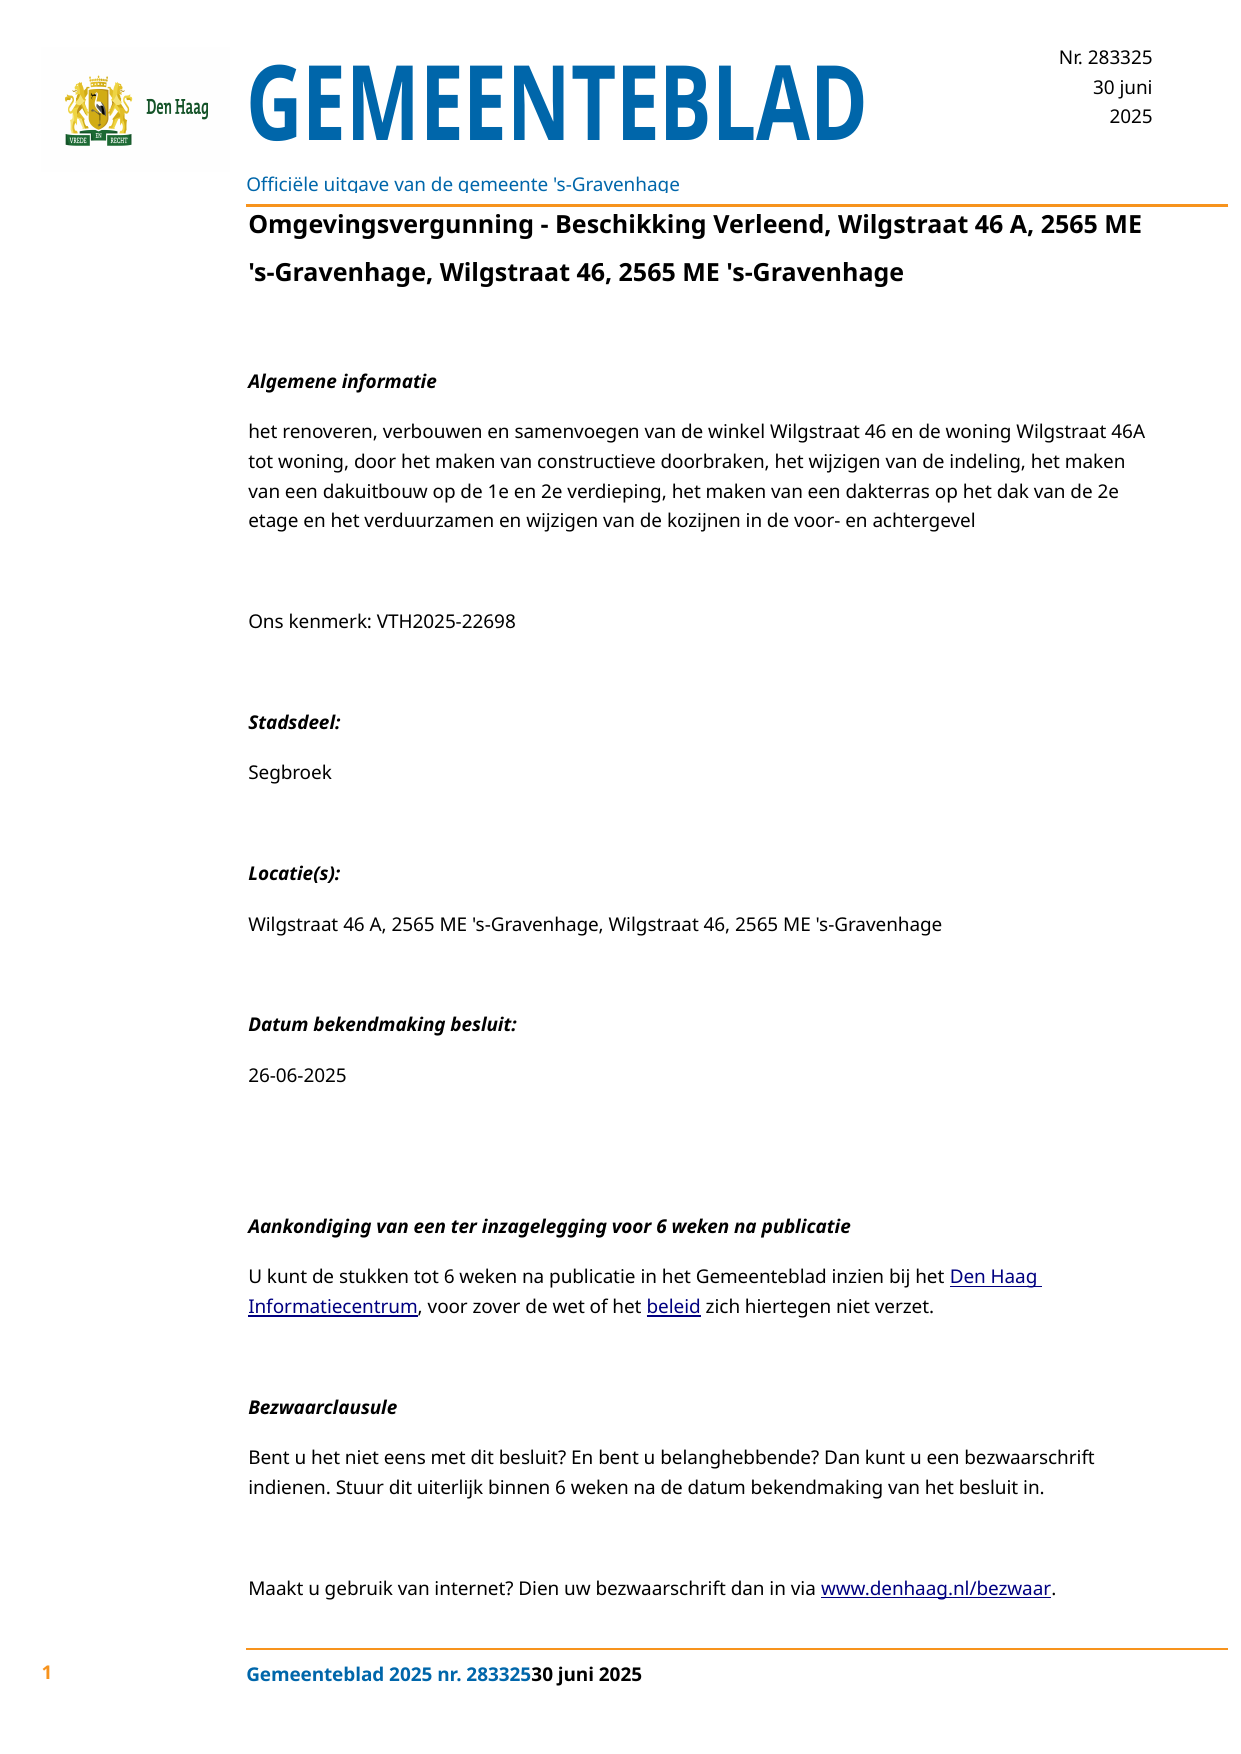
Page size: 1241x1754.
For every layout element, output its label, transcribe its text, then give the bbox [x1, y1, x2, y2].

text Locatie(s): [248, 860, 1152, 886]
text Omgevingsvergunning - Beschikking Verleend, Wilgstraat 46 A, 2565 ME 's-Gravenhage, Wilgstraat 46, 2565 ME 's-Gravenhage [248, 207, 1152, 288]
text Aankondiging van een ter inzagelegging voor 6 weken na publicatie [248, 1213, 1152, 1239]
text Bezwaarclausule [248, 1394, 1152, 1420]
text Ons kenmerk: VTH2025-22698 [248, 608, 1152, 634]
text U kunt de stukken tot 6 weken na publicatie in het Gemeenteblad inzien bij het Den Haag Informatiecentrum, voor zover de wet of het beleid zich hiertegen niet verzet. [248, 1264, 1152, 1319]
picture [41, 47, 231, 172]
text Wilgstraat 46 A, 2565 ME 's-Gravenhage, Wilgstraat 46, 2565 ME 's-Gravenhage [248, 911, 1152, 937]
text Datum bekendmaking besluit: [248, 1012, 1152, 1037]
text Bent u het niet eens met dit besluit? En bent u belanghebbende? Dan kunt u een bezwaarschrift indienen. Stuur dit uiterlijk binnen 6 weken na de datum bekendmaking van het besluit in. [248, 1444, 1152, 1500]
text Algemene informatie [248, 368, 1152, 394]
text Maakt u gebruik van internet? Dien uw bezwaarschrift dan in via www.denhaag.nl/bezwaar. [248, 1575, 1152, 1601]
text 26-06-2025 [248, 1062, 1152, 1088]
text het renoveren, verbouwen en samenvoegen van de winkel Wilgstraat 46 en de woning Wilgstraat 46A tot woning, door het maken van constructieve doorbraken, het wijzigen van de indeling, het maken van een dakuitbouw op de 1e en 2e verdieping, het maken van een dakterras op het dak van de 2e etage en het verduurzamen en wijzigen van de kozijnen in de voor- en achtergevel [248, 419, 1152, 533]
text Segbroek [248, 759, 1152, 785]
text Stadsdeel: [248, 709, 1152, 735]
